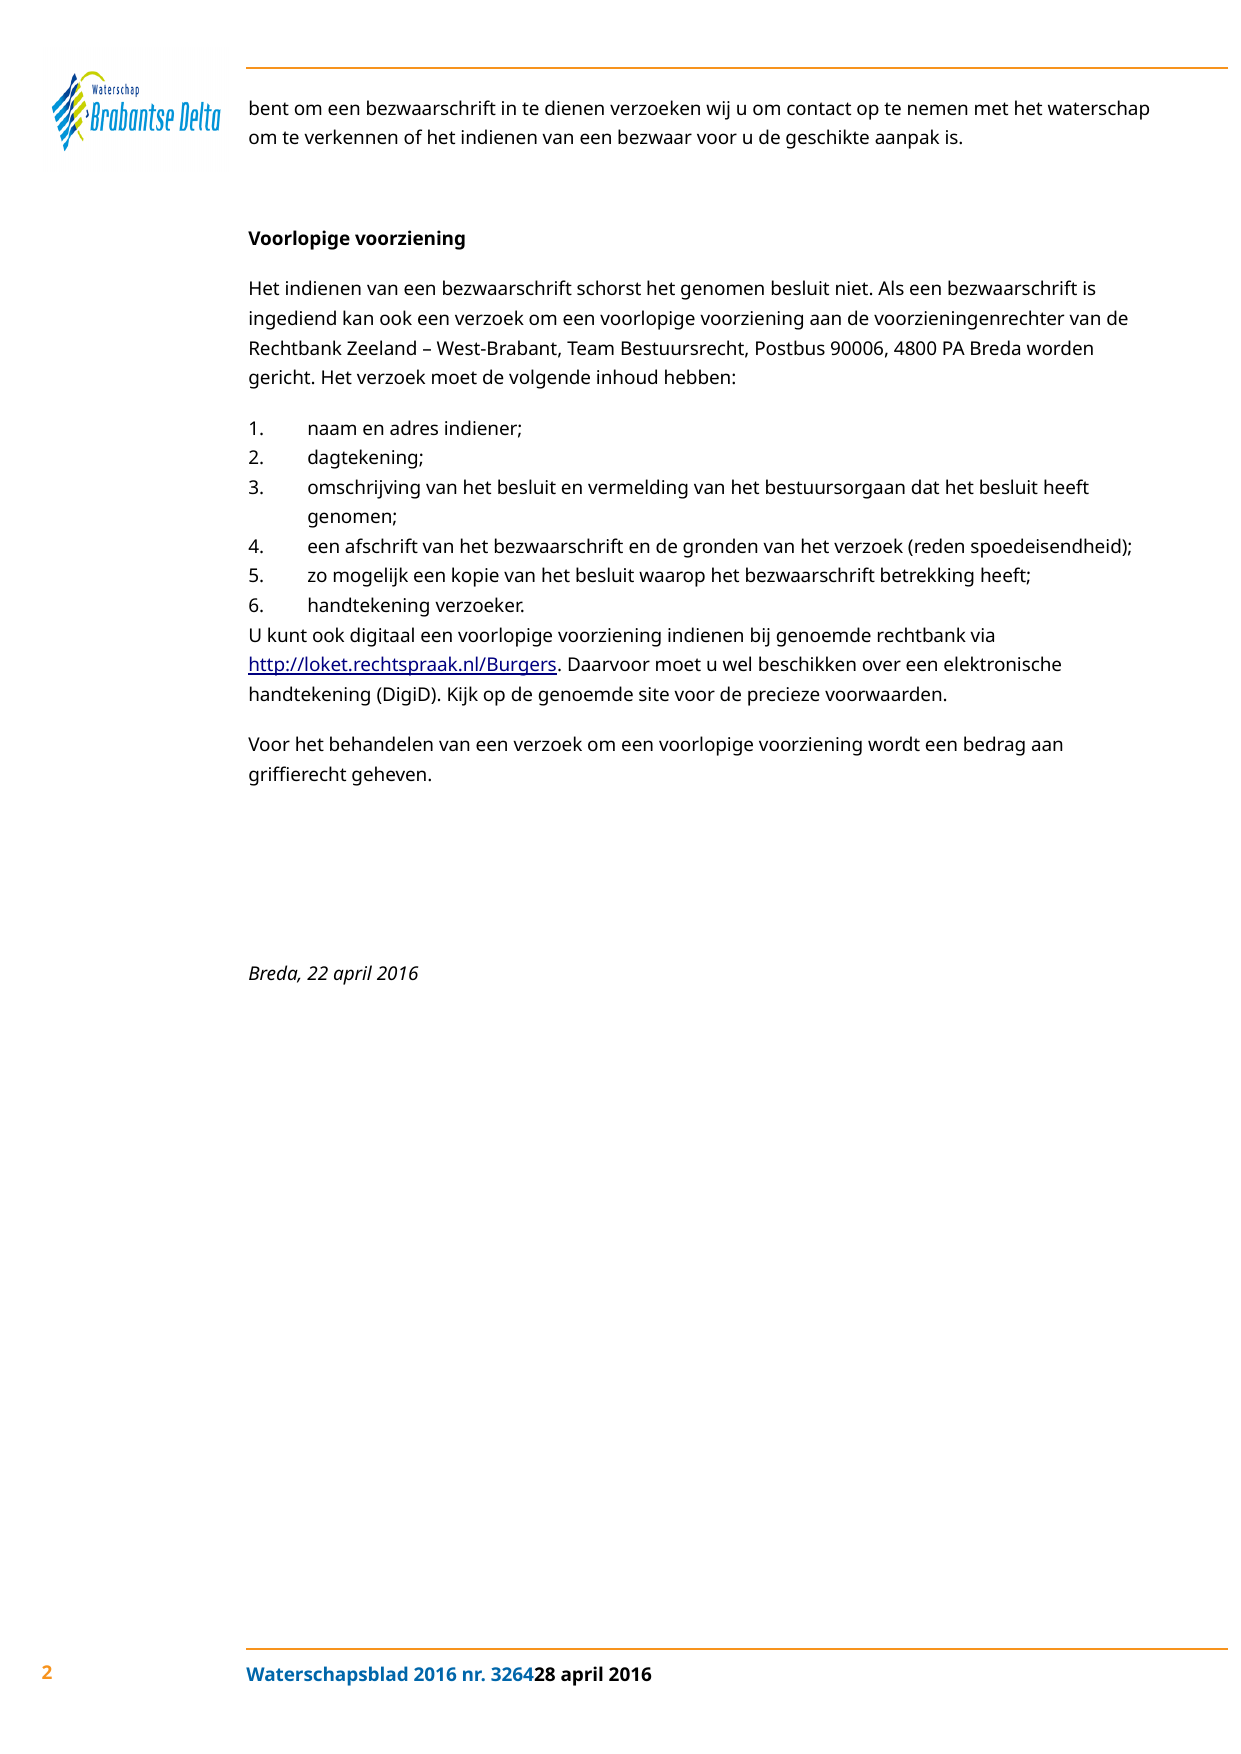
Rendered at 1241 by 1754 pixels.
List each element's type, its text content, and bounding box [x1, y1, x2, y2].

list een afschrift van het bezwaarschrift en de gronden van het verzoek (reden spoedeisendheid); [248, 533, 1152, 559]
list zo mogelijk een kopie van het besluit waarop het bezwaarschrift betrekking heeft; [248, 563, 1152, 588]
text Breda, 22 april 2016 [248, 960, 1152, 986]
text Voor het behandelen van een verzoek om een voorlopige voorziening wordt een bedrag aan griffierecht geheven. [248, 731, 1152, 787]
text U kunt ook digitaal een voorlopige voorziening indienen bij genoemde rechtbank via http://loket.rechtspraak.nl/Burgers. Daarvoor moet u wel beschikken over een elektronische handtekening (DigiD). Kijk op de genoemde site voor de precieze voorwaarden. [248, 622, 1152, 707]
list handtekening verzoeker. [248, 592, 1152, 618]
text Het indienen van een bezwaarschrift schorst het genomen besluit niet. Als een bezwaarschrift is ingediend kan ook een verzoek om een voorlopige voorziening aan de voorzieningenrechter van de Rechtbank Zeeland – West-Brabant, Team Bestuursrecht, Postbus 90006, 4800 PA Breda worden gericht. Het verzoek moet de volgende inhoud hebben: [248, 276, 1152, 390]
list naam en adres indiener; [248, 415, 1152, 441]
text bent om een bezwaarschrift in te dienen verzoeken wij u om contact op te nemen met het waterschap om te verkennen of het indienen van een bezwaar voor u de geschikte aanpak is. [248, 95, 1152, 150]
picture [41, 47, 231, 172]
text Voorlopige voorziening [248, 225, 1152, 251]
list dagtekening; [248, 444, 1152, 470]
list omschrijving van het besluit en vermelding van het bestuursorgaan dat het besluit heeft genomen; [248, 474, 1152, 529]
